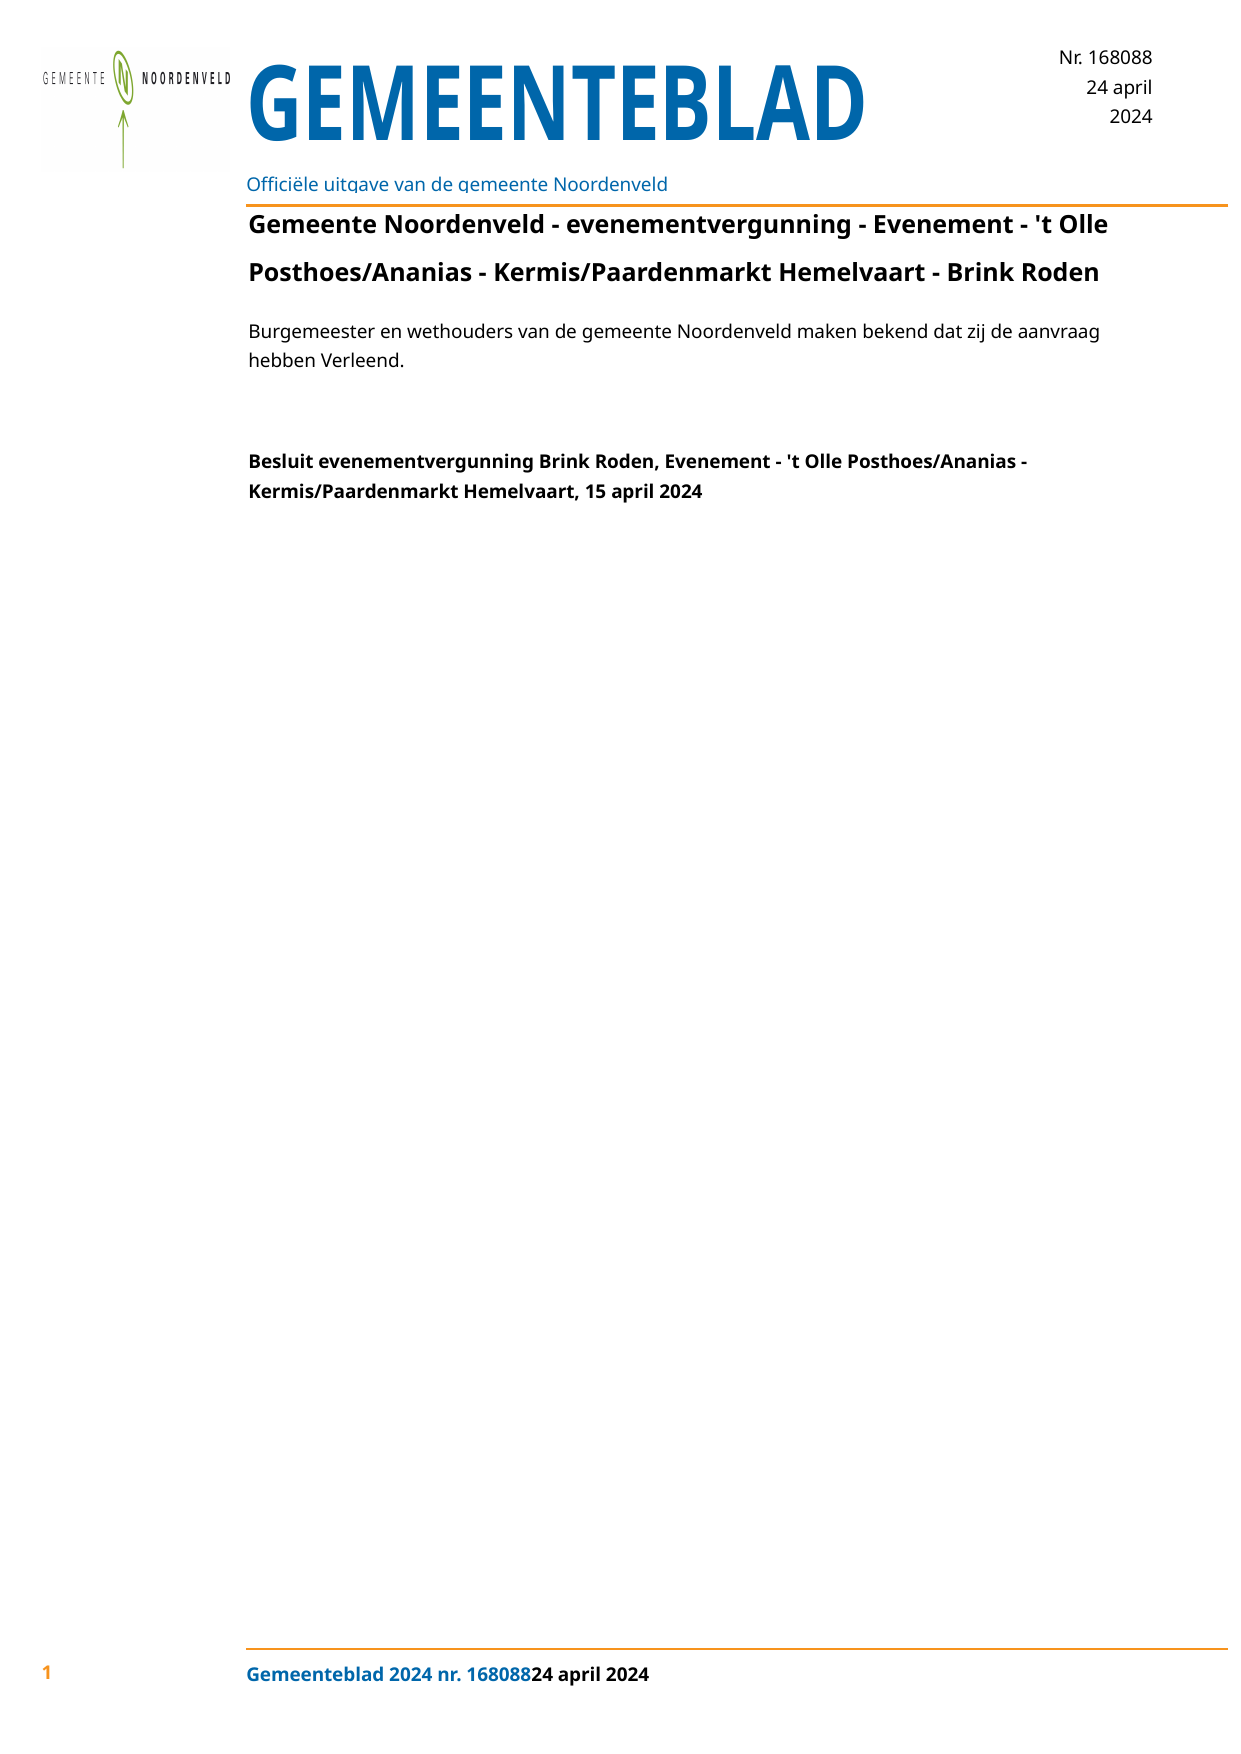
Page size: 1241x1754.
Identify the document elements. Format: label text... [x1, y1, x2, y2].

text Gemeente Noordenveld - evenementvergunning - Evenement - 't Olle Posthoes/Ananias - Kermis/Paardenmarkt Hemelvaart - Brink Roden [248, 207, 1152, 288]
text Burgemeester en wethouders van de gemeente Noordenveld maken bekend dat zij de aanvraag hebben Verleend. [248, 318, 1152, 373]
text Besluit evenementvergunning Brink Roden, Evenement - 't Olle Posthoes/Ananias - Kermis/Paardenmarkt Hemelvaart, 15 april 2024 [248, 448, 1152, 504]
picture [41, 47, 231, 172]
